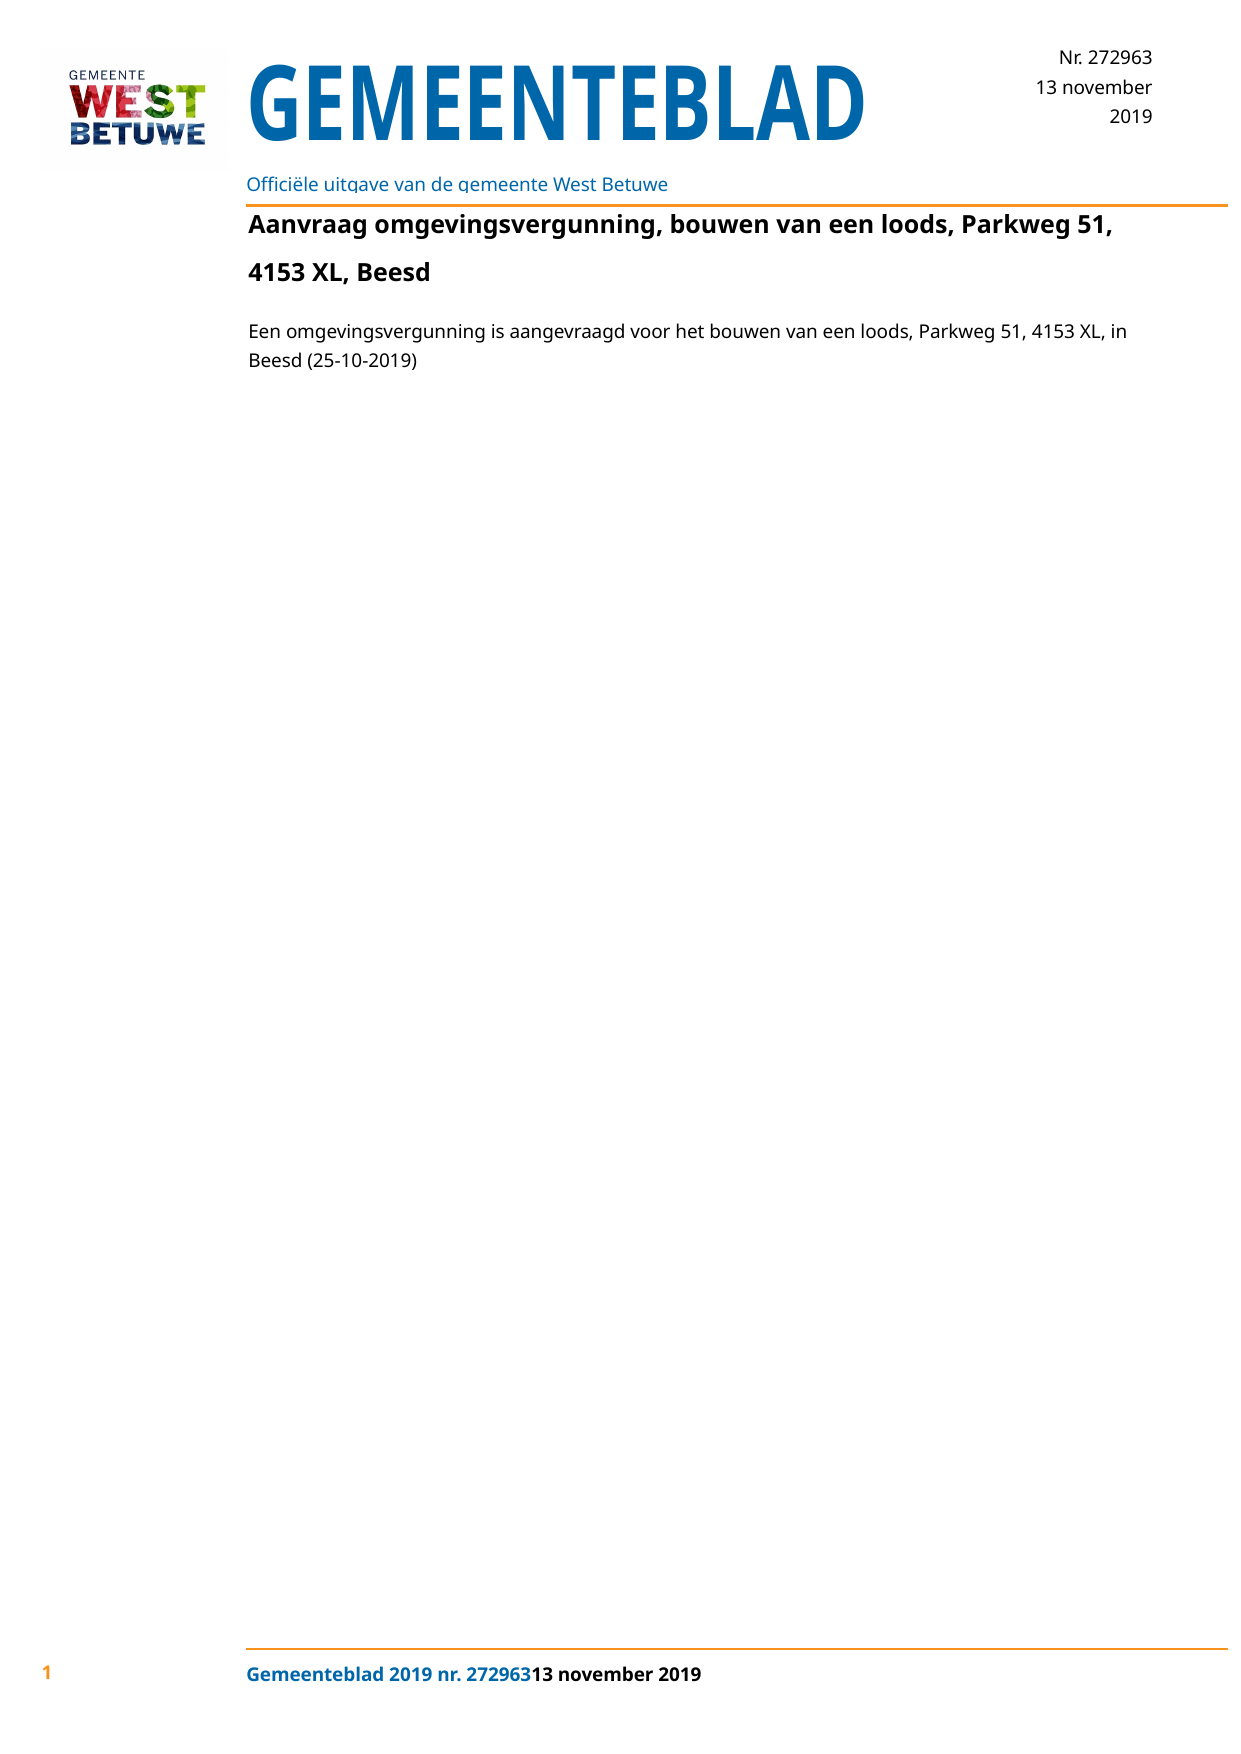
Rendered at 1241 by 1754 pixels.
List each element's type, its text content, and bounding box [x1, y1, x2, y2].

picture [41, 47, 231, 172]
text Een omgevingsvergunning is aangevraagd voor het bouwen van een loods, Parkweg 51, 4153 XL, in Beesd (25-10-2019) [248, 318, 1152, 373]
text Aanvraag omgevingsvergunning, bouwen van een loods, Parkweg 51, 4153 XL, Beesd [248, 207, 1152, 288]
